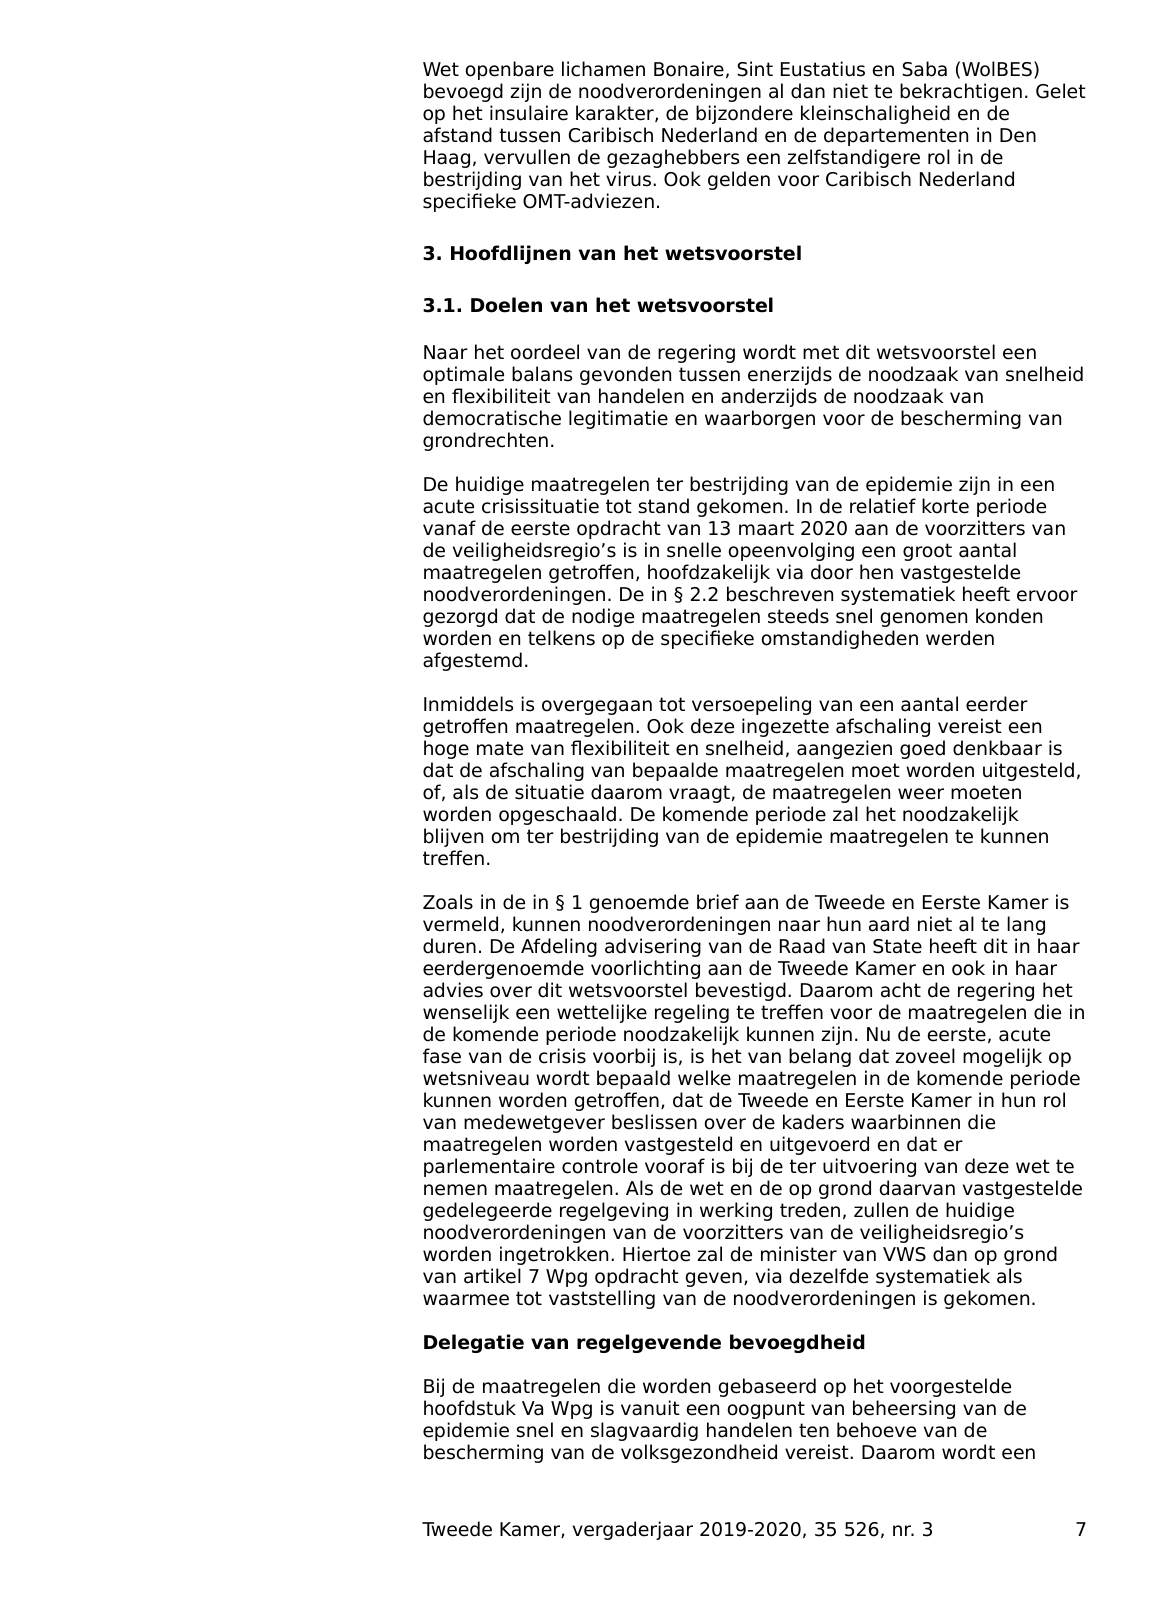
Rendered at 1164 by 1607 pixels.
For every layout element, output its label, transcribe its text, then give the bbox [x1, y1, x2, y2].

text Inmiddels is overgegaan tot versoepeling van een aantal eerder getroffen maatregelen. Ook deze ingezette afschaling vereist een hoge mate van flexibiliteit en snelheid, aangezien goed denkbaar is dat de afschaling van bepaalde maatregelen moet worden uitgesteld, of, als de situatie daarom vraagt, de maatregelen weer moeten worden opgeschaald. De komende periode zal het noodzakelijk blijven om ter bestrijding van de epidemie maatregelen te kunnen treffen. [422, 694, 1087, 870]
subtitle Delegatie van regelgevende bevoegdheid [422, 1332, 1087, 1354]
text Naar het oordeel van de regering wordt met dit wetsvoorstel een optimale balans gevonden tussen enerzijds de noodzaak van snelheid en flexibiliteit van handelen en anderzijds de noodzaak van democratische legitimatie en waarborgen voor de bescherming van grondrechten. [422, 342, 1087, 452]
subtitle 3.1. Doelen van het wetsvoorstel [422, 295, 1087, 317]
text De huidige maatregelen ter bestrijding van de epidemie zijn in een acute crisissituatie tot stand gekomen. In de relatief korte periode vanaf de eerste opdracht van 13 maart 2020 aan de voorzitters van de veiligheidsregio’s is in snelle opeenvolging een groot aantal maatregelen getroffen, hoofdzakelijk via door hen vastgestelde noodverordeningen. De in § 2.2 beschreven systematiek heeft ervoor gezorgd dat de nodige maatregelen steeds snel genomen konden worden en telkens op de specifieke omstandigheden werden afgestemd. [422, 474, 1087, 672]
text Wet openbare lichamen Bonaire, Sint Eustatius en Saba (WolBES) bevoegd zijn de noodverordeningen al dan niet te bekrachtigen. Gelet op het insulaire karakter, de bijzondere kleinschaligheid en de afstand tussen Caribisch Nederland en de departementen in Den Haag, vervullen de gezaghebbers een zelfstandigere rol in de bestrijding van het virus. Ook gelden voor Caribisch Nederland specifieke OMT-adviezen. [422, 59, 1087, 213]
text Zoals in de in § 1 genoemde brief aan de Tweede en Eerste Kamer is vermeld, kunnen noodverordeningen naar hun aard niet al te lang duren. De Afdeling advisering van de Raad van State heeft dit in haar eerdergenoemde voorlichting aan de Tweede Kamer en ook in haar advies over dit wetsvoorstel bevestigd. Daarom acht de regering het wenselijk een wettelijke regeling te treffen voor de maatregelen die in de komende periode noodzakelijk kunnen zijn. Nu de eerste, acute fase van de crisis voorbij is, is het van belang dat zoveel mogelijk op wetsniveau wordt bepaald welke maatregelen in de komende periode kunnen worden getroffen, dat de Tweede en Eerste Kamer in hun rol van medewetgever beslissen over de kaders waarbinnen die maatregelen worden vastgesteld en uitgevoerd en dat er parlementaire controle vooraf is bij de ter uitvoering van deze wet te nemen maatregelen. Als de wet en de op grond daarvan vastgestelde gedelegeerde regelgeving in werking treden, zullen de huidige noodverordeningen van de voorzitters van de veiligheidsregio’s worden ingetrokken. Hiertoe zal de minister van VWS dan op grond van artikel 7 Wpg opdracht geven, via dezelfde systematiek als waarmee tot vaststelling van de noodverordeningen is gekomen. [422, 892, 1087, 1309]
subtitle 3. Hoofdlijnen van het wetsvoorstel [422, 243, 1087, 265]
text Bij de maatregelen die worden gebaseerd op het voorgestelde hoofdstuk Va Wpg is vanuit een oogpunt van beheersing van de epidemie snel en slagvaardig handelen ten behoeve van de bescherming van de volksgezondheid vereist. Daarom wordt een [422, 1376, 1087, 1464]
